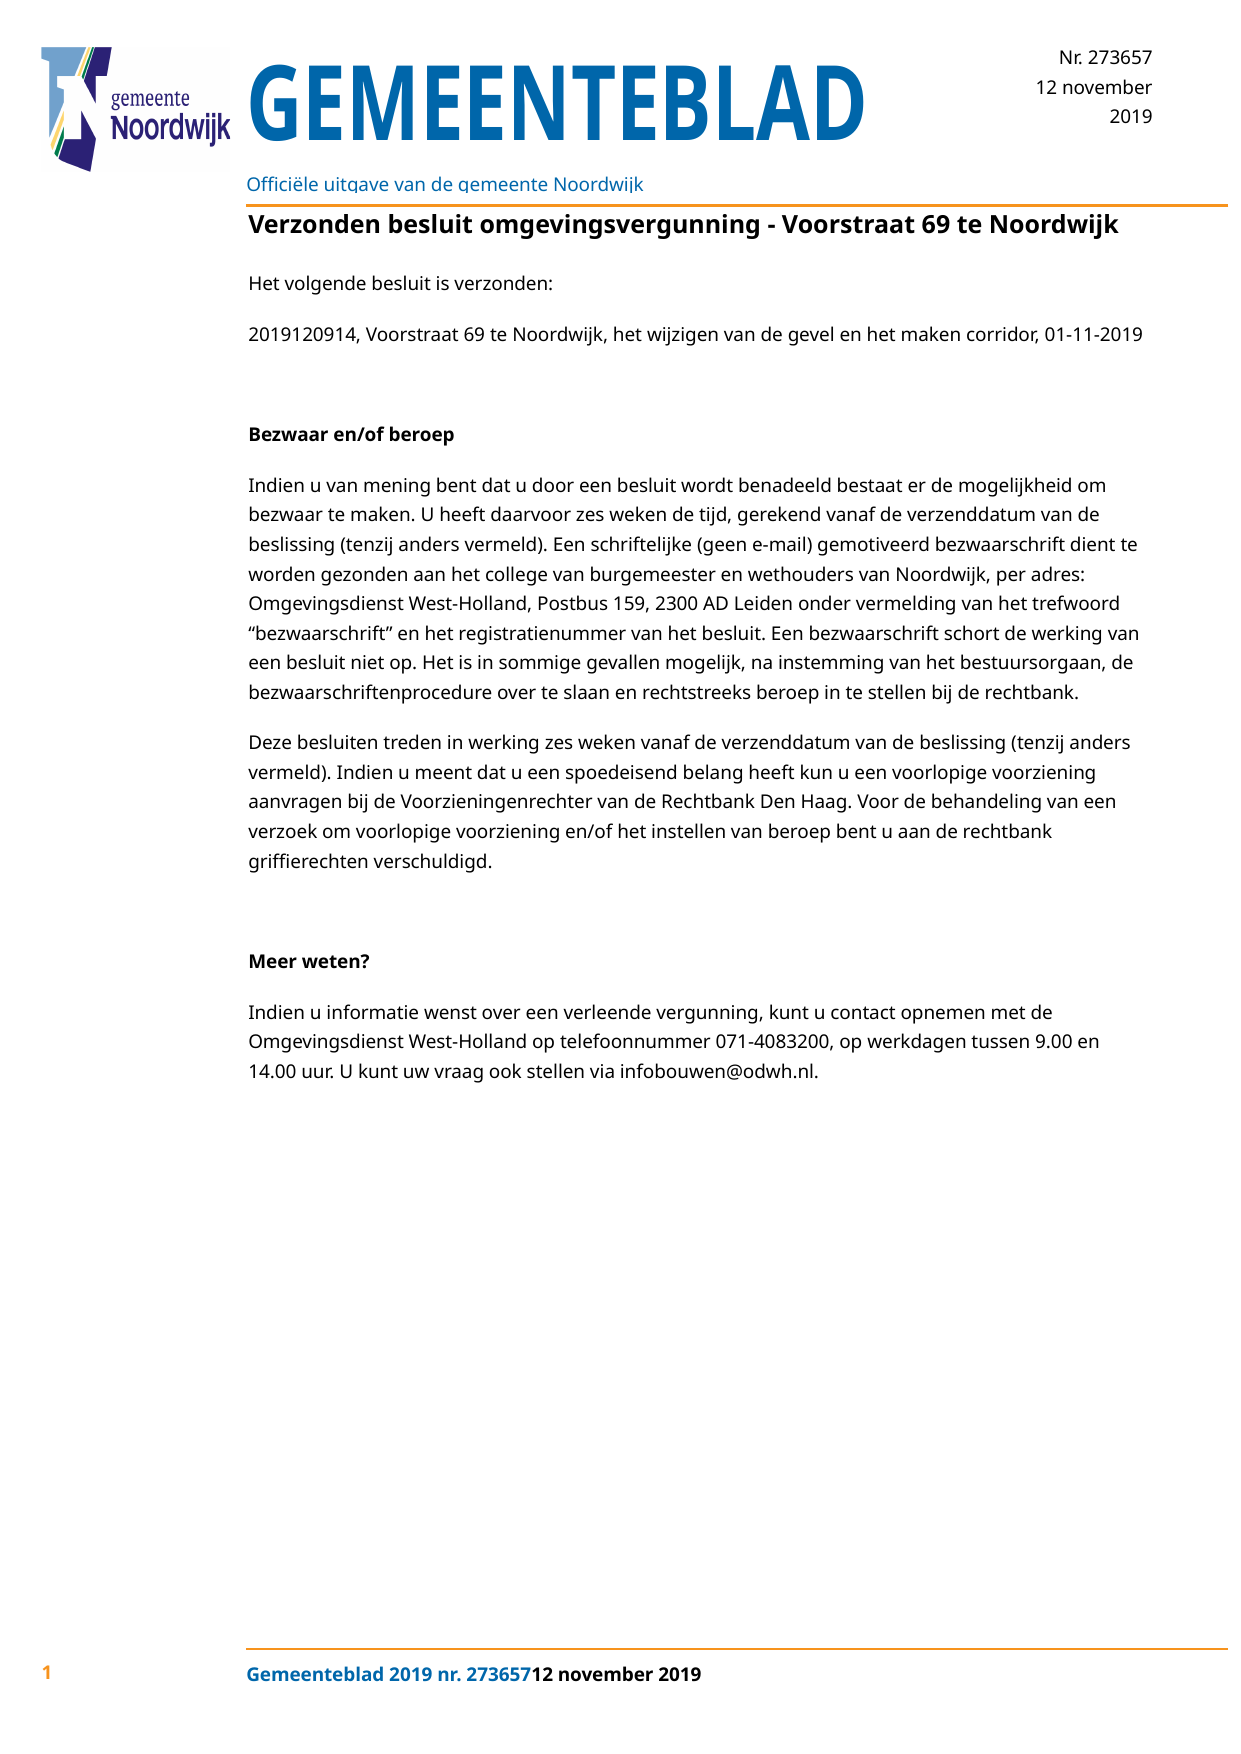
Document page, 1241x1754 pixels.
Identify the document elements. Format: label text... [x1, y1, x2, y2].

text 2019120914, Voorstraat 69 te Noordwijk, het wijzigen van de gevel en het maken corridor, 01-11-2019 [248, 321, 1152, 346]
picture [41, 47, 231, 172]
text Indien u informatie wenst over een verleende vergunning, kunt u contact opnemen met de Omgevingsdienst West-Holland op telefoonnummer 071-4083200, op werkdagen tussen 9.00 en 14.00 uur. U kunt uw vraag ook stellen via infobouwen@odwh.nl. [248, 999, 1152, 1084]
text Indien u van mening bent dat u door een besluit wordt benadeeld bestaat er de mogelijkheid om bezwaar te maken. U heeft daarvoor zes weken de tijd, gerekend vanaf de verzenddatum van de beslissing (tenzij anders vermeld). Een schriftelijke (geen e-mail) gemotiveerd bezwaarschrift dient te worden gezonden aan het college van burgemeester en wethouders van Noordwijk, per adres: Omgevingsdienst West-Holland, Postbus 159, 2300 AD Leiden onder vermelding van het trefwoord “bezwaarschrift” en het registratienummer van het besluit. Een bezwaarschrift schort de werking van een besluit niet op. Het is in sommige gevallen mogelijk, na instemming van het bestuursorgaan, de bezwaarschriftenprocedure over te slaan en rechtstreeks beroep in te stellen bij de rechtbank. [248, 472, 1152, 705]
text Verzonden besluit omgevingsvergunning - Voorstraat 69 te Noordwijk [248, 207, 1152, 241]
text Het volgende besluit is verzonden: [248, 270, 1152, 296]
text Meer weten? [248, 949, 1152, 974]
text Deze besluiten treden in werking zes weken vanaf de verzenddatum van de beslissing (tenzij anders vermeld). Indien u meent dat u een spoedeisend belang heeft kun u een voorlopige voorziening aanvragen bij de Voorzieningenrechter van de Rechtbank Den Haag. Voor de behandeling van een verzoek om voorlopige voorziening en/of het instellen van beroep bent u aan de rechtbank griffierechten verschuldigd. [248, 729, 1152, 873]
text Bezwaar en/of beroep [248, 422, 1152, 447]
